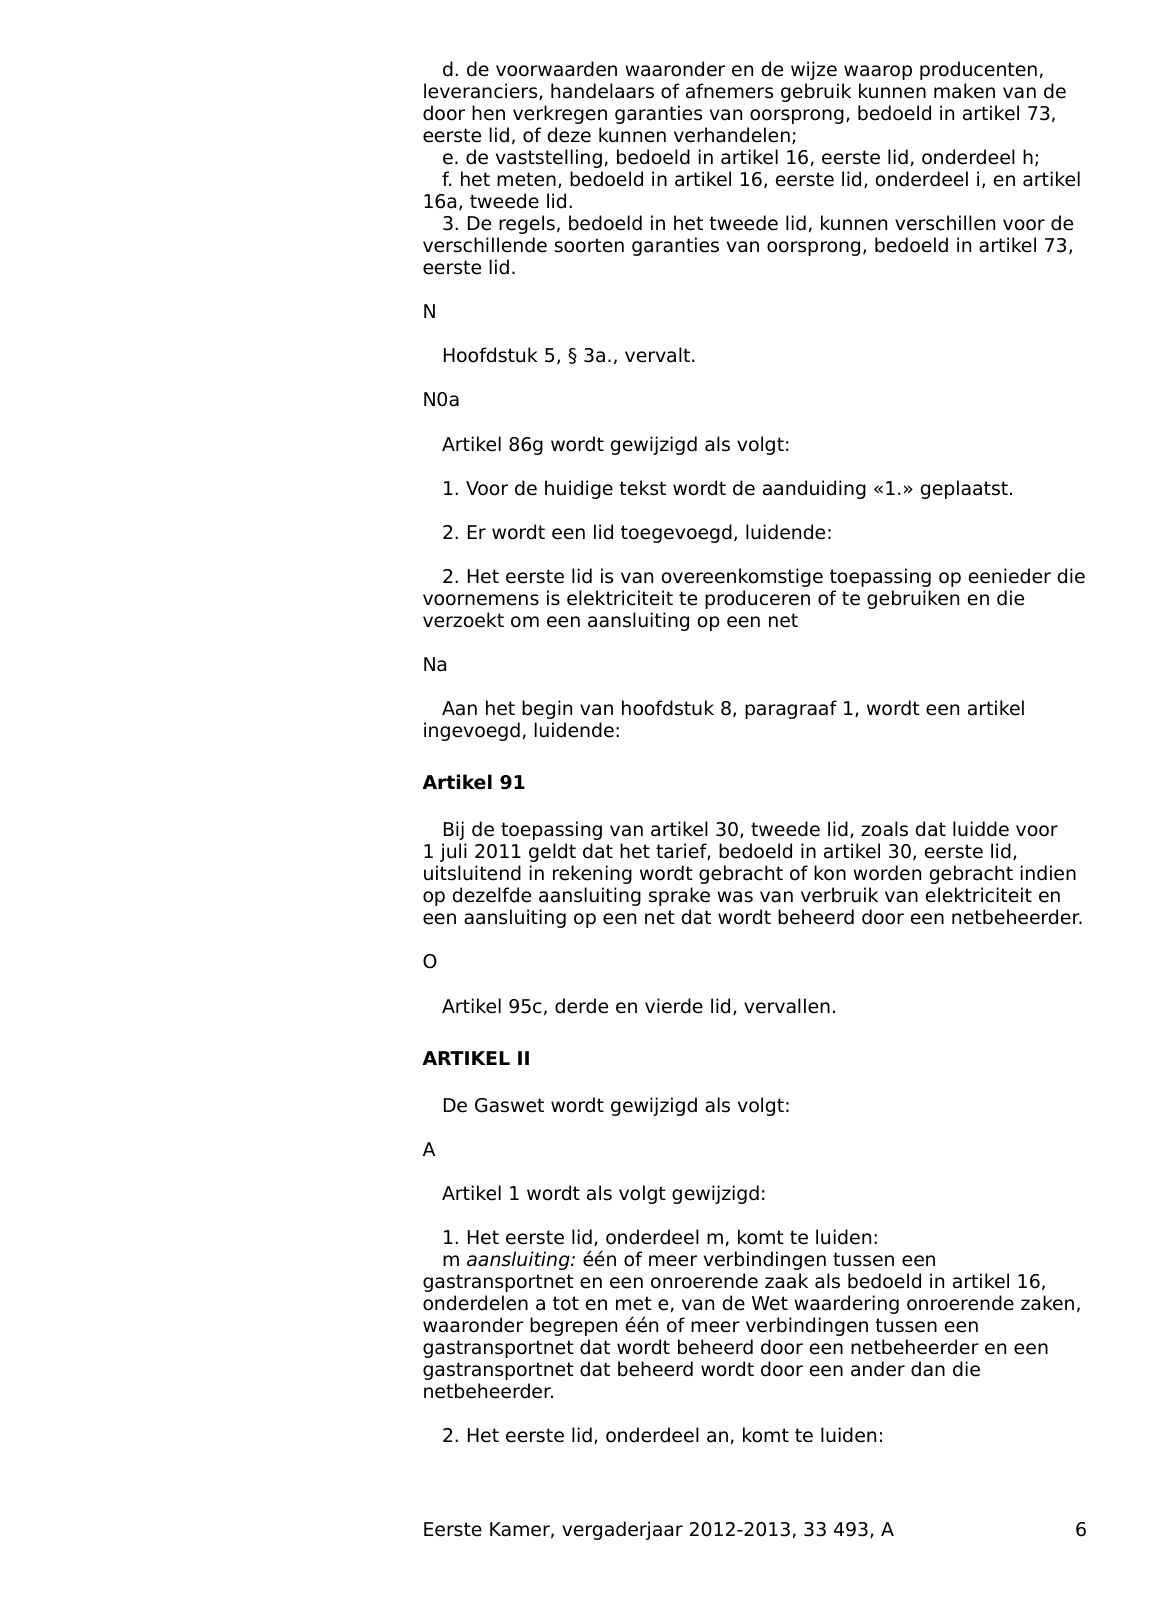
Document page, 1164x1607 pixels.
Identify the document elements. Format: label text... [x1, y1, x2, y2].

text Artikel 1 wordt als volgt gewijzigd: [422, 1183, 1087, 1205]
text O [422, 951, 1087, 973]
text Artikel 86g wordt gewijzigd als volgt: [422, 433, 1087, 456]
text Bij de toepassing van artikel 30, tweede lid, zoals dat luidde voor 1 juli 2011 geldt dat het tarief, bedoeld in artikel 30, eerste lid, uitsluitend in rekening wordt gebracht of kon worden gebracht indien op dezelfde aansluiting sprake was van verbruik van elektriciteit en een aansluiting op een net dat wordt beheerd door een netbeheerder. [422, 819, 1087, 929]
text 2. Het eerste lid is van overeenkomstige toepassing op eenieder die voornemens is elektriciteit te produceren of te gebruiken en die verzoekt om een aansluiting op een net [422, 566, 1087, 632]
text Artikel 95c, derde en vierde lid, vervallen. [422, 996, 1087, 1017]
subtitle Artikel 91 [422, 772, 1087, 794]
text d. de voorwaarden waaronder en de wijze waarop producenten, leveranciers, handelaars of afnemers gebruik kunnen maken van de door hen verkregen garanties van oorsprong, bedoeld in artikel 73, eerste lid, of deze kunnen verhandelen; [422, 59, 1087, 147]
text 1. Het eerste lid, onderdeel m, komt te luiden: [422, 1227, 1087, 1249]
text Hoofdstuk 5, § 3a., vervalt. [422, 345, 1087, 367]
text m aansluiting: één of meer verbindingen tussen een gastransportnet en een onroerende zaak als bedoeld in artikel 16, onderdelen a tot en met e, van de Wet waardering onroerende zaken, waaronder begrepen één of meer verbindingen tussen een gastransportnet dat wordt beheerd door een netbeheerder en een gastransportnet dat beheerd wordt door een ander dan die netbeheerder. [422, 1249, 1087, 1403]
text N0a [422, 389, 1087, 411]
text Aan het begin van hoofdstuk 8, paragraaf 1, wordt een artikel ingevoegd, luidende: [422, 698, 1087, 742]
text 2. Het eerste lid, onderdeel an, komt te luiden: [422, 1425, 1087, 1447]
subtitle ARTIKEL II [422, 1047, 1087, 1069]
text f. het meten, bedoeld in artikel 16, eerste lid, onderdeel i, en artikel 16a, tweede lid. [422, 169, 1087, 213]
text De Gaswet wordt gewijzigd als volgt: [422, 1094, 1087, 1116]
text N [422, 301, 1087, 323]
text Na [422, 654, 1087, 676]
text 2. Er wordt een lid toegevoegd, luidende: [422, 522, 1087, 544]
text A [422, 1139, 1087, 1161]
text 3. De regels, bedoeld in het tweede lid, kunnen verschillen voor de verschillende soorten garanties van oorsprong, bedoeld in artikel 73, eerste lid. [422, 213, 1087, 279]
text 1. Voor de huidige tekst wordt de aanduiding «1.» geplaatst. [422, 478, 1087, 500]
text e. de vaststelling, bedoeld in artikel 16, eerste lid, onderdeel h; [422, 147, 1087, 169]
